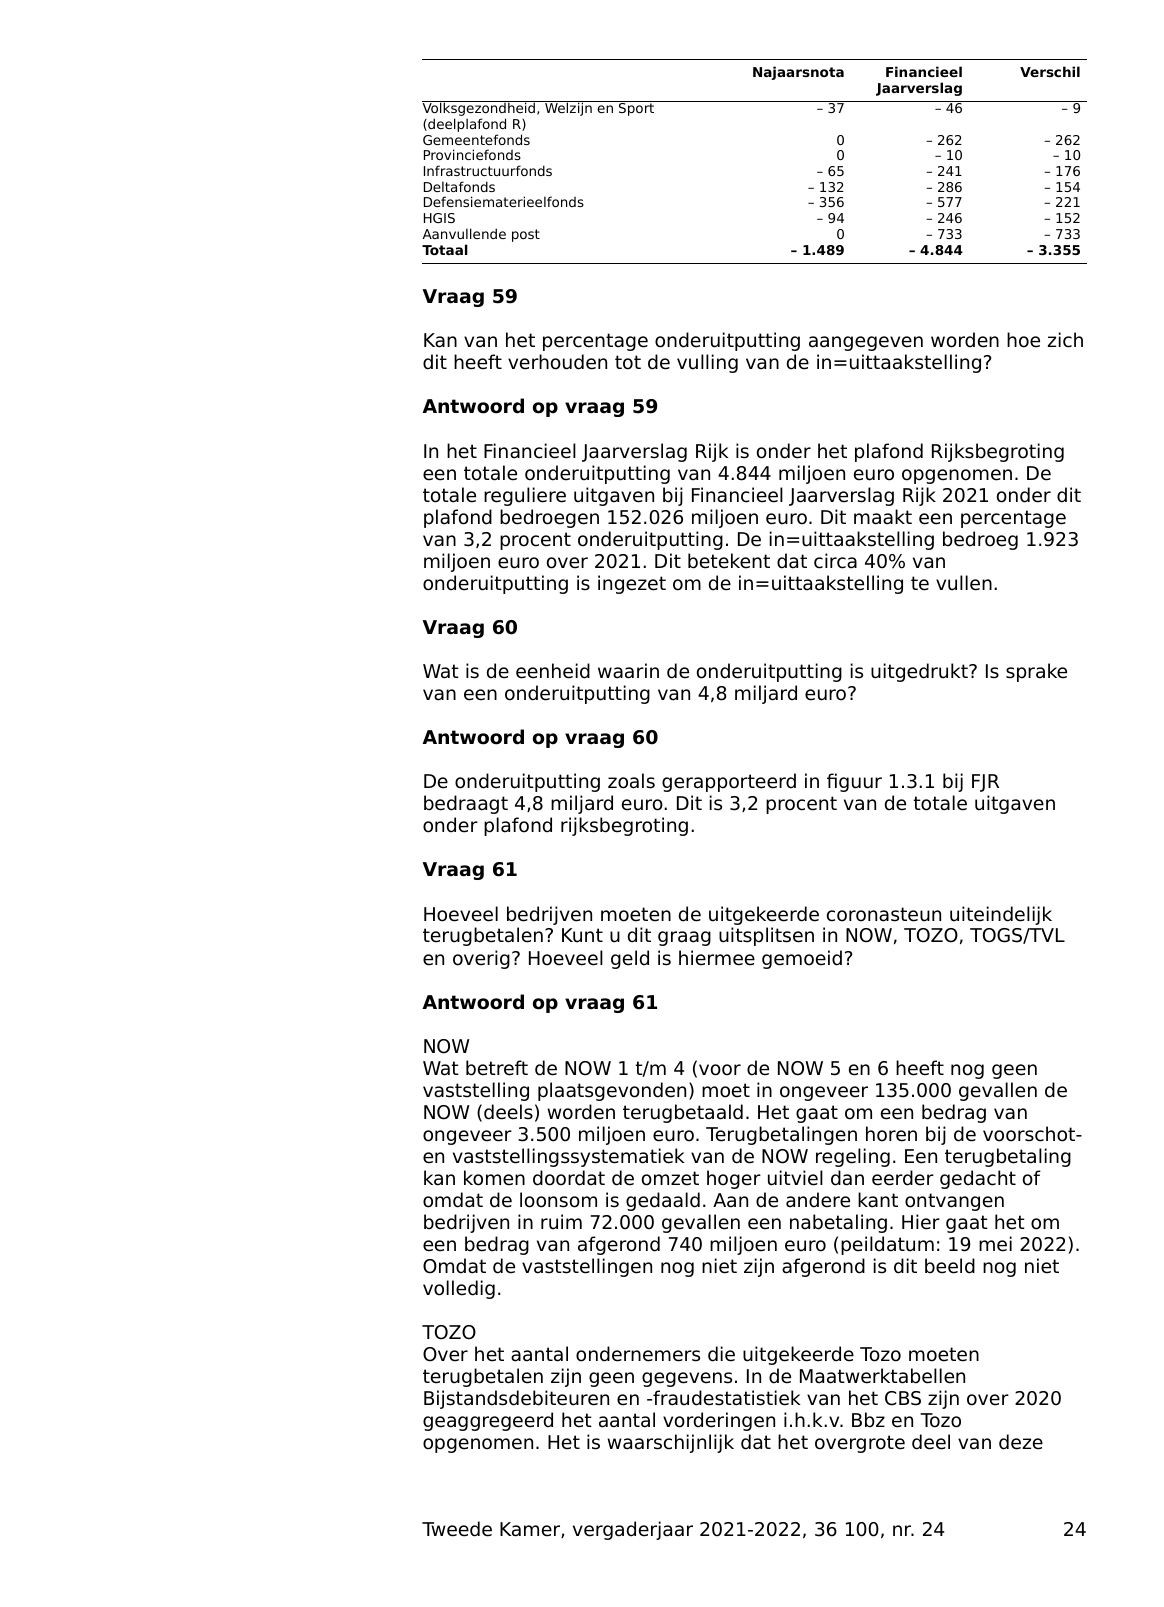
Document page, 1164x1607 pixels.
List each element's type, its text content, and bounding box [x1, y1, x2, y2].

table_cell Defensiematerieelfonds [422, 195, 732, 211]
table_cell – 3.355 [969, 243, 1087, 263]
table_header Najaarsnota [732, 60, 850, 101]
text Kan van het percentage onderuitputting aangegeven worden hoe zich dit heeft verhouden tot de vulling van de in=uittaakstelling? [422, 330, 1087, 374]
table_cell – 286 [850, 180, 968, 195]
text Hoeveel bedrijven moeten de uitgekeerde coronasteun uiteindelijk terugbetalen? Kunt u dit graag uitsplitsen in NOW, TOZO, TOGS/TVL en overig? Hoeveel geld is hiermee gemoeid? [422, 903, 1087, 969]
table_cell – 10 [969, 148, 1087, 164]
table_cell – 154 [969, 180, 1087, 195]
text In het Financieel Jaarverslag Rijk is onder het plafond Rijksbegroting een totale onderuitputting van 4.844 miljoen euro opgenomen. De totale reguliere uitgaven bij Financieel Jaarverslag Rijk 2021 onder dit plafond bedroegen 152.026 miljoen euro. Dit maakt een percentage van 3,2 procent onderuitputting. De in=uittaakstelling bedroeg 1.923 miljoen euro over 2021. Dit betekent dat circa 40% van onderuitputting is ingezet om de in=uittaakstelling te vullen. [422, 441, 1087, 594]
text De onderuitputting zoals gerapporteerd in figuur 1.3.1 bij FJR bedraagt 4,8 miljard euro. Dit is 3,2 procent van de totale uitgaven onder plafond rijksbegroting. [422, 771, 1087, 837]
table_cell – 46 [850, 102, 968, 132]
table_cell Aanvullende post [422, 227, 732, 242]
text Wat is de eenheid waarin de onderuitputting is uitgedrukt? Is sprake van een onderuitputting van 4,8 miljard euro? [422, 661, 1087, 705]
table_cell – 10 [850, 148, 968, 164]
table_cell – 356 [732, 195, 850, 211]
subtitle Antwoord op vraag 59 [422, 396, 1087, 418]
table_header Verschil [969, 60, 1087, 101]
text Over het aantal ondernemers die uitgekeerde Tozo moeten terugbetalen zijn geen gegevens. In de Maatwerktabellen Bijstandsdebiteuren en -fraudestatistiek van het CBS zijn over 2020 geaggregeerd het aantal vorderingen i.h.k.v. Bbz en Tozo opgenomen. Het is waarschijnlijk dat het overgrote deel van deze [422, 1344, 1087, 1453]
table_cell 0 [732, 133, 850, 148]
table_cell Deltafonds [422, 180, 732, 195]
table_cell – 65 [732, 164, 850, 179]
table_cell – 241 [850, 164, 968, 179]
table_cell – 4.844 [850, 243, 968, 263]
table_cell Gemeentefonds [422, 133, 732, 148]
subtitle Vraag 61 [422, 859, 1087, 881]
table_header Financieel Jaarverslag [850, 60, 968, 101]
table_cell – 94 [732, 211, 850, 227]
text NOW [422, 1036, 1087, 1058]
subtitle Vraag 60 [422, 617, 1087, 639]
subtitle Antwoord op vraag 60 [422, 727, 1087, 749]
table_cell – 733 [969, 227, 1087, 242]
text Wat betreft de NOW 1 t/m 4 (voor de NOW 5 en 6 heeft nog geen vaststelling plaatsgevonden) moet in ongeveer 135.000 gevallen de NOW (deels) worden terugbetaald. Het gaat om een bedrag van ongeveer 3.500 miljoen euro. Terugbetalingen horen bij de voorschot- en vaststellingssystematiek van de NOW regeling. Een terugbetaling kan komen doordat de omzet hoger uitviel dan eerder gedacht of omdat de loonsom is gedaald. Aan de andere kant ontvangen bedrijven in ruim 72.000 gevallen een nabetaling. Hier gaat het om een bedrag van afgerond 740 miljoen euro (peildatum: 19 mei 2022). Omdat de vaststellingen nog niet zijn afgerond is dit beeld nog niet volledig. [422, 1058, 1087, 1299]
table_cell 0 [732, 148, 850, 164]
table_cell Infrastructuurfonds [422, 164, 732, 179]
table_cell – 262 [969, 133, 1087, 148]
table_cell – 132 [732, 180, 850, 195]
subtitle Antwoord op vraag 61 [422, 992, 1087, 1013]
table_cell – 221 [969, 195, 1087, 211]
table_cell – 577 [850, 195, 968, 211]
table_cell – 176 [969, 164, 1087, 179]
table_cell 0 [732, 227, 850, 242]
table_cell – 733 [850, 227, 968, 242]
table_cell – 37 [732, 102, 850, 132]
table_cell – 246 [850, 211, 968, 227]
table_cell Totaal [422, 243, 732, 263]
text TOZO [422, 1322, 1087, 1344]
table_cell – 262 [850, 133, 968, 148]
table_cell – 9 [969, 102, 1087, 132]
subtitle Vraag 59 [422, 286, 1087, 308]
table_header [422, 60, 732, 101]
table_cell HGIS [422, 211, 732, 227]
table_cell – 1.489 [732, 243, 850, 263]
table_cell Provinciefonds [422, 148, 732, 164]
table_cell – 152 [969, 211, 1087, 227]
table_cell Volksgezondheid, Welzijn en Sport (deelplafond R) [422, 102, 732, 132]
